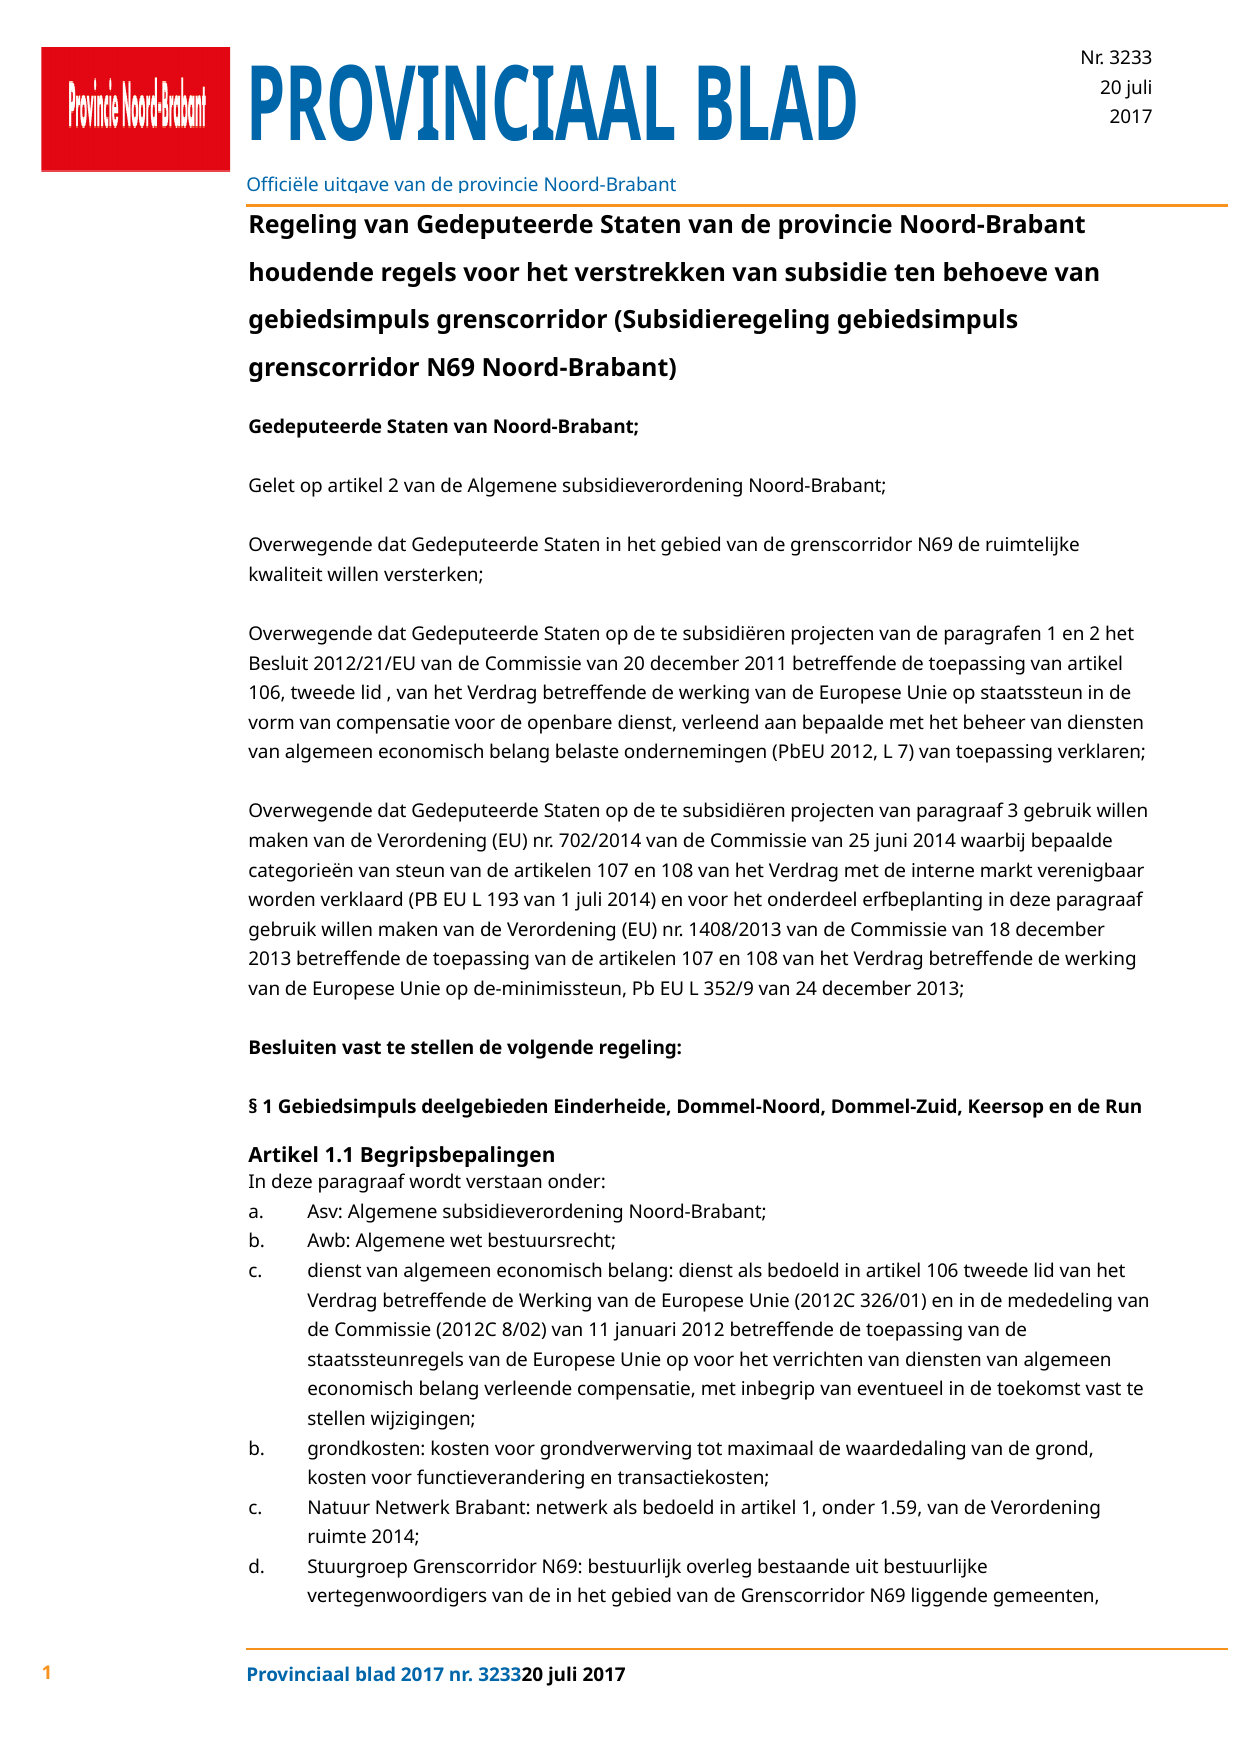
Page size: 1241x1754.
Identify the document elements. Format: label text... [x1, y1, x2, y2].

text Overwegende dat Gedeputeerde Staten op de te subsidiëren projecten van de paragrafen 1 en 2 het Besluit 2012/21/EU van de Commissie van 20 december 2011 betreffende de toepassing van artikel 106, tweede lid , van het Verdrag betreffende de werking van de Europese Unie op staatssteun in de vorm van compensatie voor de openbare dienst, verleend aan bepaalde met het beheer van diensten van algemeen economisch belang belaste ondernemingen (PbEU 2012, L 7) van toepassing verklaren; [248, 620, 1152, 764]
text Regeling van Gedeputeerde Staten van de provincie Noord-Brabant houdende regels voor het verstrekken van subsidie ten behoeve van gebiedsimpuls grenscorridor (Subsidieregeling gebiedsimpuls grenscorridor N69 Noord-Brabant) [248, 207, 1152, 384]
text Gelet op artikel 2 van de Algemene subsidieverordening Noord-Brabant; [248, 472, 1152, 498]
picture [41, 47, 231, 172]
text Overwegende dat Gedeputeerde Staten op de te subsidiëren projecten van paragraaf 3 gebruik willen maken van de Verordening (EU) nr. 702/2014 van de Commissie van 25 juni 2014 waarbij bepaalde categorieën van steun van de artikelen 107 en 108 van het Verdrag met de interne markt verenigbaar worden verklaard (PB EU L 193 van 1 juli 2014) en voor het onderdeel erfbeplanting in deze paragraaf gebruik willen maken van de Verordening (EU) nr. 1408/2013 van de Commissie van 18 december 2013 betreffende de toepassing van de artikelen 107 en 108 van het Verdrag betreffende de werking van de Europese Unie op de-minimissteun, Pb EU L 352/9 van 24 december 2013; [248, 798, 1152, 1001]
text Gedeputeerde Staten van Noord-Brabant; [248, 413, 1152, 439]
list Stuurgroep Grenscorridor N69: bestuurlijk overleg bestaande uit bestuurlijke vertegenwoordigers van de in het gebied van de Grenscorridor N69 liggende gemeenten, [248, 1553, 1152, 1608]
text In deze paragraaf wordt verstaan onder: [248, 1168, 1152, 1194]
text Overwegende dat Gedeputeerde Staten in het gebied van de grenscorridor N69 de ruimtelijke kwaliteit willen versterken; [248, 531, 1152, 587]
text Besluiten vast te stellen de volgende regeling: [248, 1034, 1152, 1060]
list dienst van algemeen economisch belang: dienst als bedoeld in artikel 106 tweede lid van het Verdrag betreffende de Werking van de Europese Unie (2012C 326/01) en in de mededeling van de Commissie (2012C 8/02) van 11 januari 2012 betreffende de toepassing van de staatssteunregels van de Europese Unie op voor het verrichten van diensten van algemeen economisch belang verleende compensatie, met inbegrip van eventueel in de toekomst vast te stellen wijzigingen; [248, 1257, 1152, 1431]
text § 1 Gebiedsimpuls deelgebieden Einderheide, Dommel-Noord, Dommel-Zuid, Keersop en de Run [248, 1093, 1152, 1119]
text Artikel 1.1 Begripsbepalingen [248, 1140, 1152, 1168]
list Natuur Netwerk Brabant: netwerk als bedoeld in artikel 1, onder 1.59, van de Verordening ruimte 2014; [248, 1494, 1152, 1549]
list Awb: Algemene wet bestuursrecht; [248, 1228, 1152, 1253]
list Asv: Algemene subsidieverordening Noord-Brabant; [248, 1198, 1152, 1224]
list grondkosten: kosten voor grondverwerving tot maximaal de waardedaling van de grond, kosten voor functieverandering en transactiekosten; [248, 1435, 1152, 1490]
